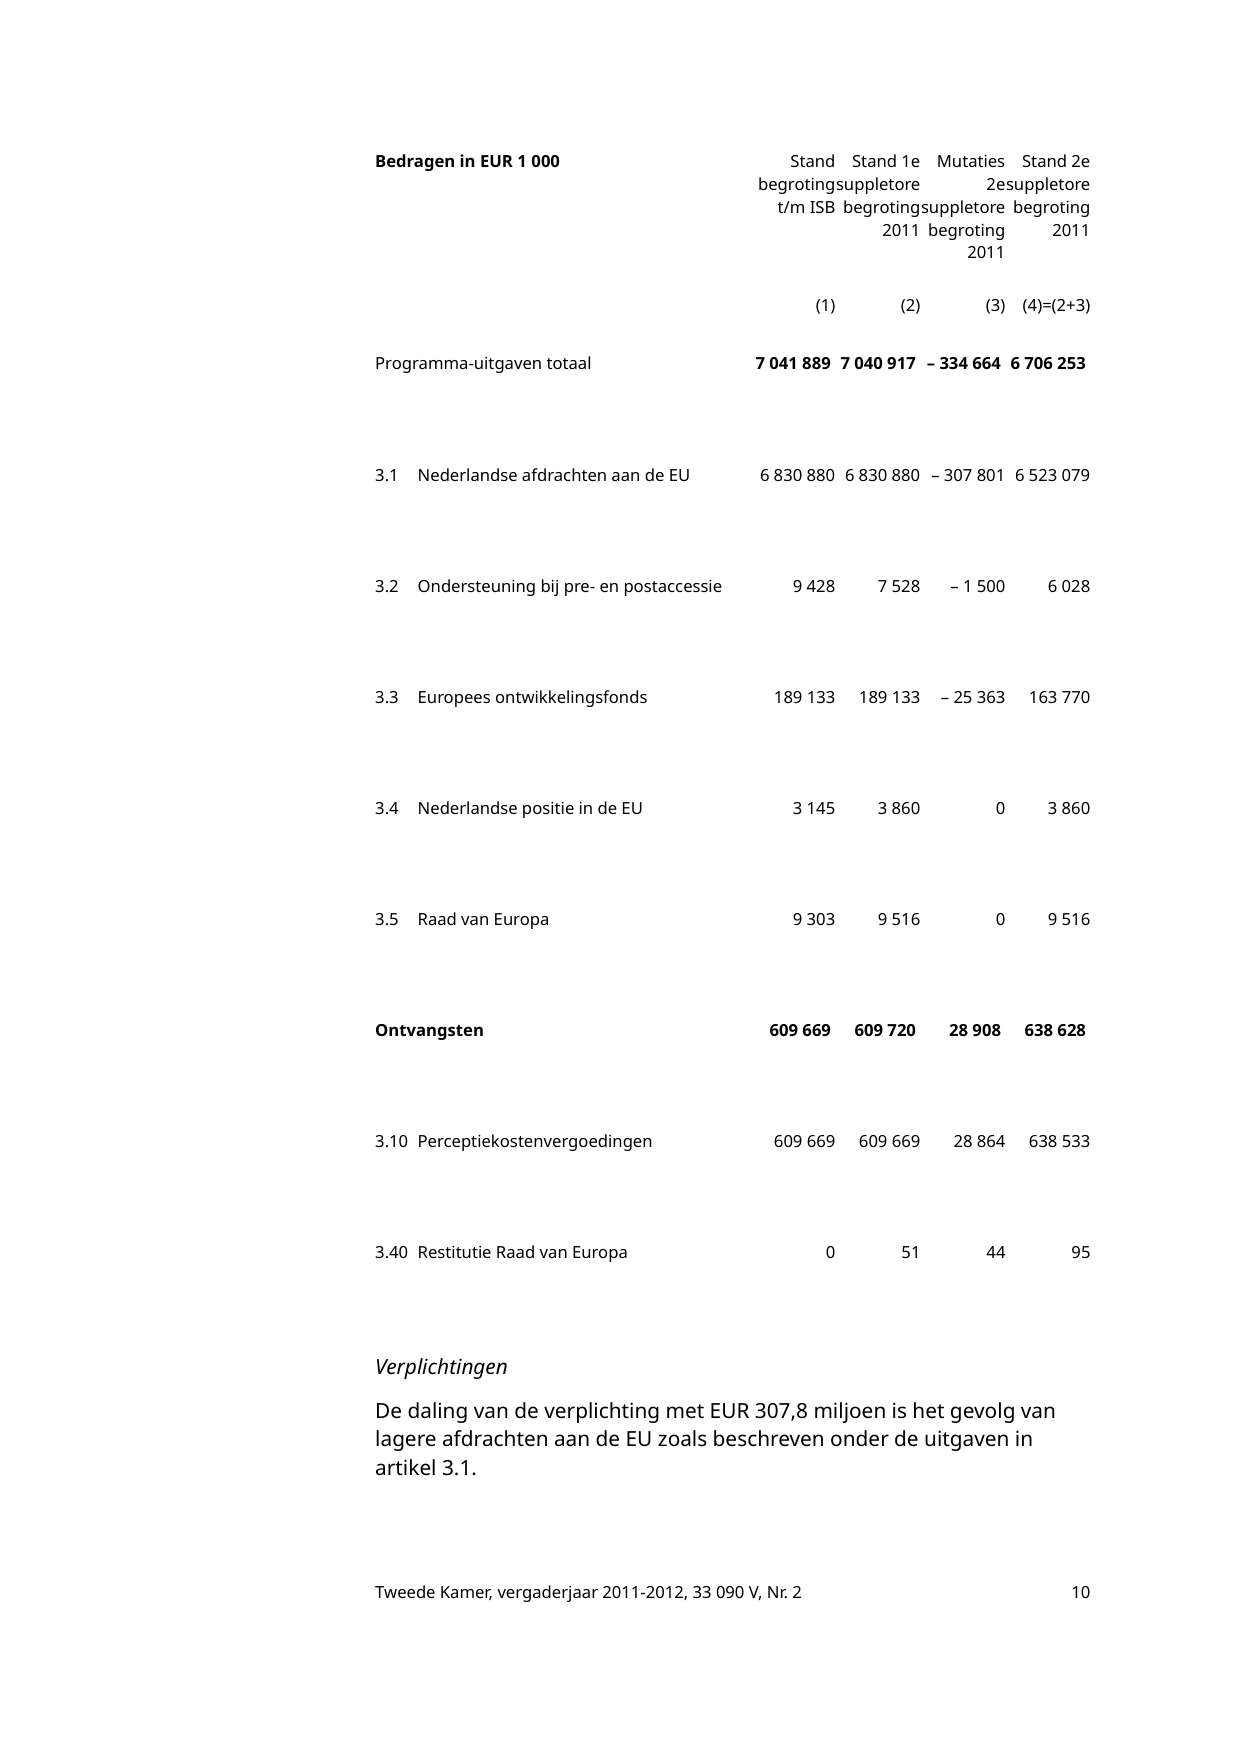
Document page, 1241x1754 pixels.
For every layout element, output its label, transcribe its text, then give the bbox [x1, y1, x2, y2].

table_cell – 1 500 [920, 574, 1005, 627]
table_cell 6 830 880 [835, 463, 920, 516]
table_cell Programma-uitgaven totaal [375, 352, 750, 405]
table_cell 51 [835, 1241, 920, 1294]
table_cell [375, 849, 417, 908]
text Verplichtingen [375, 1352, 1090, 1381]
table_cell 7 528 [835, 574, 920, 627]
table_cell [920, 516, 1005, 574]
table_cell [1005, 738, 1090, 797]
table_cell 3.5 [375, 908, 417, 960]
table_cell [750, 516, 835, 574]
table_cell [375, 516, 417, 574]
table_cell [750, 849, 835, 908]
table_cell 28 908 [920, 1019, 1005, 1072]
table_cell Nederlandse afdrachten aan de EU [418, 463, 750, 516]
table_cell [375, 1072, 417, 1130]
table_cell 9 303 [750, 908, 835, 960]
table_cell [835, 1072, 920, 1130]
table_cell [835, 627, 920, 685]
table_header Stand begroting t/m ISB [750, 150, 835, 293]
table_cell 6 706 253 [1005, 352, 1090, 405]
table_cell 0 [750, 1241, 835, 1294]
table_cell [375, 960, 417, 1019]
table_cell 189 133 [750, 685, 835, 738]
table_cell 6 523 079 [1005, 463, 1090, 516]
table_cell 6 830 880 [750, 463, 835, 516]
table_cell 0 [920, 797, 1005, 849]
table_cell 0 [920, 908, 1005, 960]
table_cell Raad van Europa [418, 908, 750, 960]
table_cell [920, 405, 1005, 463]
table_cell [418, 849, 750, 908]
table_cell [835, 849, 920, 908]
table_cell [920, 849, 1005, 908]
table_cell 638 628 [1005, 1019, 1090, 1072]
table_cell Nederlandse positie in de EU [418, 797, 750, 849]
table_cell 6 028 [1005, 574, 1090, 627]
table_cell [1005, 516, 1090, 574]
table_cell 9 428 [750, 574, 835, 627]
table_cell 44 [920, 1241, 1005, 1294]
table_cell [835, 960, 920, 1019]
table_cell – 307 801 [920, 463, 1005, 516]
table_cell [375, 738, 417, 797]
table_cell 3.4 [375, 797, 417, 849]
table_cell (1) [750, 294, 835, 352]
table_cell 3.1 [375, 463, 417, 516]
table_cell 9 516 [835, 908, 920, 960]
table_cell [835, 738, 920, 797]
table_cell 3 860 [835, 797, 920, 849]
table_cell Perceptiekostenvergoedingen [418, 1130, 750, 1183]
table_cell [418, 1072, 750, 1130]
table_header Stand 2e suppletore begroting 2011 [1005, 150, 1090, 293]
table_cell 95 [1005, 1241, 1090, 1294]
table_header Mutaties 2e suppletore begroting 2011 [920, 150, 1005, 293]
text De daling van de verplichting met EUR 307,8 miljoen is het gevolg van lagere afdrachten aan de EU zoals beschreven onder de uitgaven in artikel 3.1. [375, 1396, 1090, 1481]
table_cell [418, 960, 750, 1019]
table_cell 3 145 [750, 797, 835, 849]
table_cell 3.10 [375, 1130, 417, 1183]
table_cell 609 669 [750, 1019, 835, 1072]
table_cell [1005, 849, 1090, 908]
table_cell [375, 627, 417, 685]
table_cell [375, 405, 417, 463]
table_cell Ondersteuning bij pre- en postaccessie [418, 574, 750, 627]
table_header Bedragen in EUR 1 000 [375, 150, 750, 293]
table_cell [375, 294, 750, 352]
table_cell 609 669 [750, 1130, 835, 1183]
table_cell [418, 627, 750, 685]
table_cell [750, 738, 835, 797]
table_cell (3) [920, 294, 1005, 352]
table_header Stand 1e suppletore begroting 2011 [835, 150, 920, 293]
table_cell 7 040 917 [835, 352, 920, 405]
table_cell 28 864 [920, 1130, 1005, 1183]
table_cell [1005, 1183, 1090, 1241]
table_cell [1005, 960, 1090, 1019]
table_cell [920, 1072, 1005, 1130]
table_cell [835, 1183, 920, 1241]
table_cell [750, 1072, 835, 1130]
table_cell 609 669 [835, 1130, 920, 1183]
table_cell 3 860 [1005, 797, 1090, 849]
table_cell [920, 960, 1005, 1019]
table_cell (2) [835, 294, 920, 352]
table_cell Europees ontwikkelingsfonds [418, 685, 750, 738]
table_cell 7 041 889 [750, 352, 835, 405]
table_cell [920, 627, 1005, 685]
table_cell [920, 1183, 1005, 1241]
table_cell 9 516 [1005, 908, 1090, 960]
table_cell – 334 664 [920, 352, 1005, 405]
table_cell (4)=(2+3) [1005, 294, 1090, 352]
table_cell [835, 405, 920, 463]
table_cell 3.3 [375, 685, 417, 738]
table_cell 3.40 [375, 1241, 417, 1294]
table_cell [750, 1183, 835, 1241]
table_cell 3.2 [375, 574, 417, 627]
table_cell 609 720 [835, 1019, 920, 1072]
table_cell [418, 738, 750, 797]
table_cell 163 770 [1005, 685, 1090, 738]
table_cell 189 133 [835, 685, 920, 738]
table_cell Ontvangsten [375, 1019, 750, 1072]
table_cell [1005, 405, 1090, 463]
table_cell [418, 516, 750, 574]
table_cell [418, 405, 750, 463]
table_cell [375, 1183, 417, 1241]
table_cell [750, 960, 835, 1019]
table_cell Restitutie Raad van Europa [418, 1241, 750, 1294]
table_cell – 25 363 [920, 685, 1005, 738]
table_cell [1005, 1072, 1090, 1130]
table_cell [835, 516, 920, 574]
table_cell [920, 738, 1005, 797]
table_cell [418, 1183, 750, 1241]
table_cell [750, 405, 835, 463]
table_cell 638 533 [1005, 1130, 1090, 1183]
table_cell [1005, 627, 1090, 685]
table_cell [750, 627, 835, 685]
